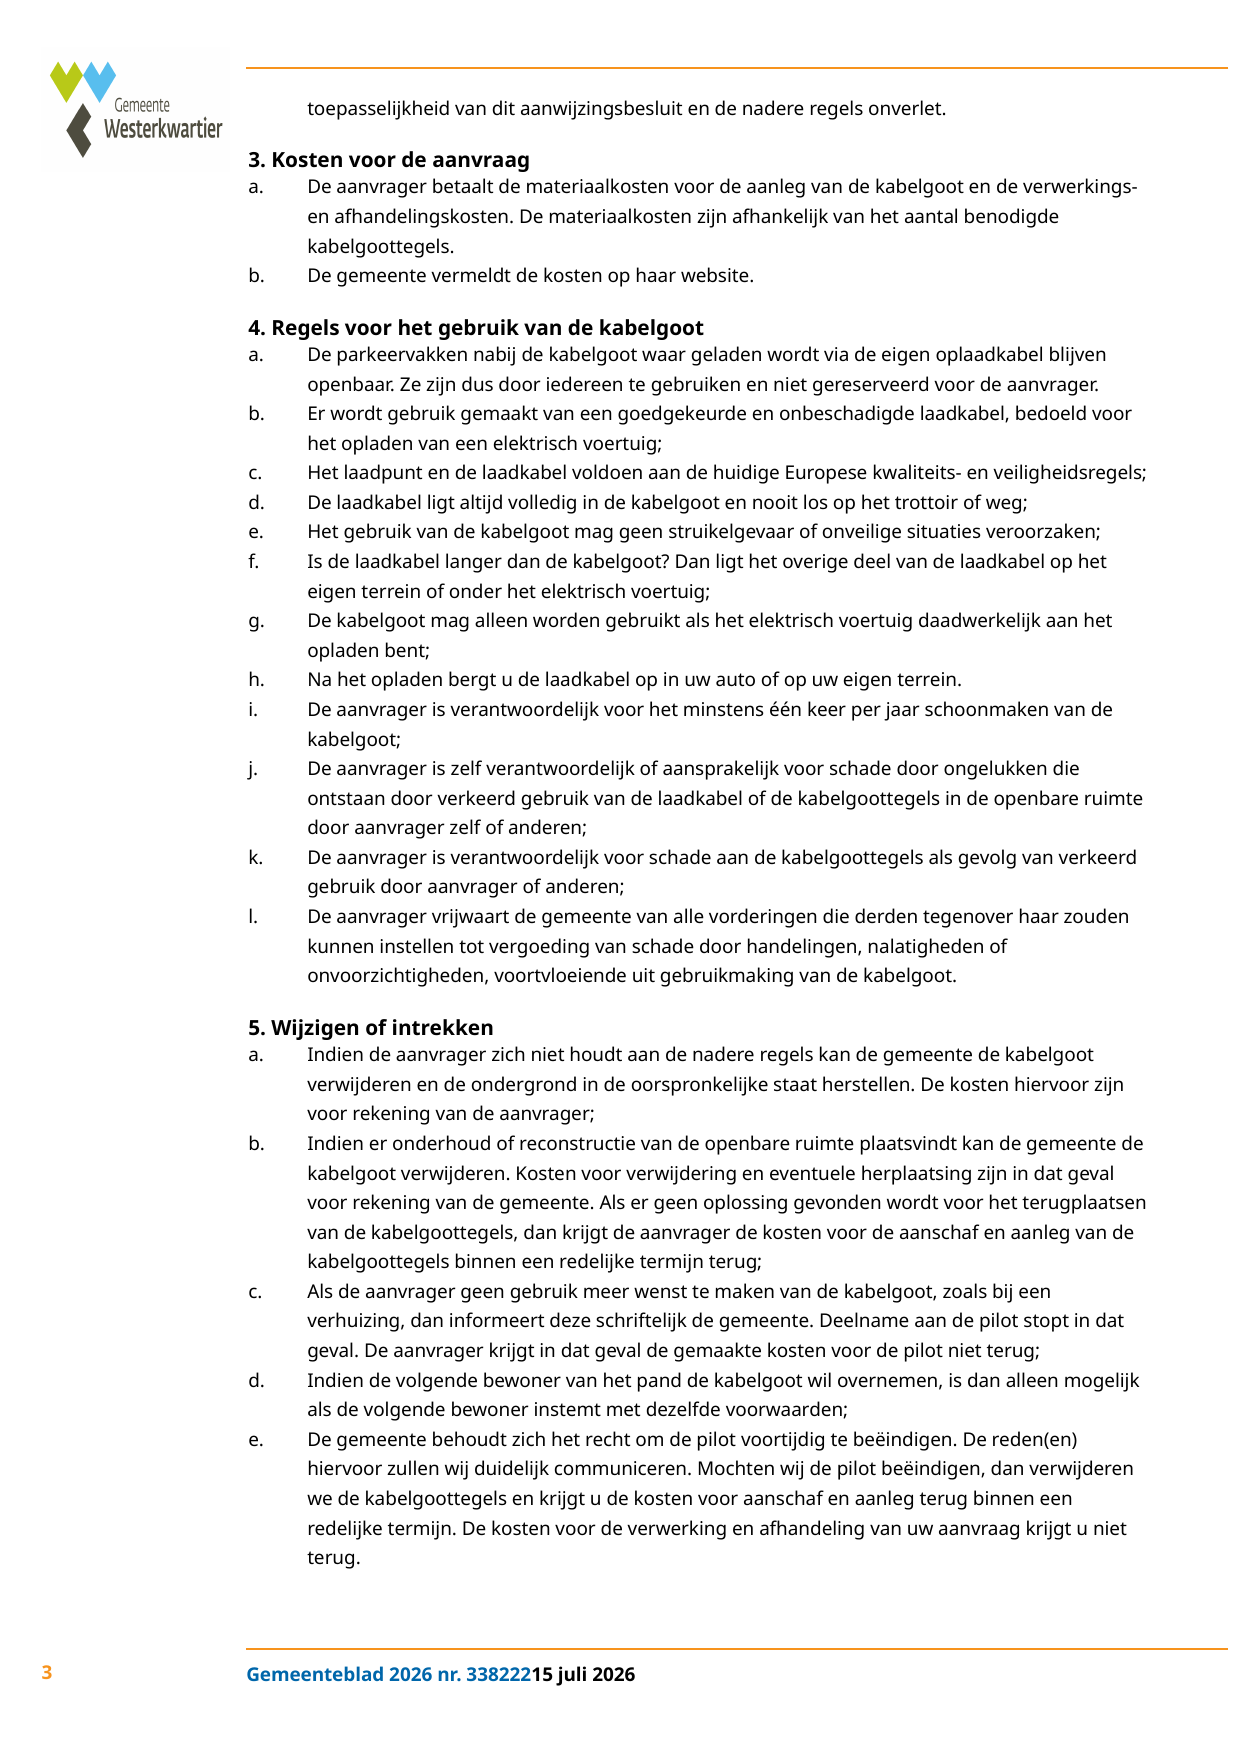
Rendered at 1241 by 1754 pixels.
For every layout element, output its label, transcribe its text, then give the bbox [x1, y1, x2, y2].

list Is de laadkabel langer dan de kabelgoot? Dan ligt het overige deel van de laadkabel op het eigen terrein of onder het elektrisch voertuig; [248, 548, 1152, 604]
list De kabelgoot mag alleen worden gebruikt als het elektrisch voertuig daadwerkelijk aan het opladen bent; [248, 607, 1152, 663]
list De aanvrager vrijwaart de gemeente van alle vorderingen die derden tegenover haar zouden kunnen instellen tot vergoeding van schade door handelingen, nalatigheden of onvoorzichtigheden, voortvloeiende uit gebruikmaking van de kabelgoot. [248, 903, 1152, 988]
list De gemeente behoudt zich het recht om de pilot voortijdig te beëindigen. De reden(en) hiervoor zullen wij duidelijk communiceren. Mochten wij de pilot beëindigen, dan verwijderen we de kabelgoottegels en krijgt u de kosten voor aanschaf en aanleg terug binnen een redelijke termijn. De kosten voor de verwerking en afhandeling van uw aanvraag krijgt u niet terug. [248, 1426, 1152, 1570]
list Als de aanvrager geen gebruik meer wenst te maken van de kabelgoot, zoals bij een verhuizing, dan informeert deze schriftelijk de gemeente. Deelname aan de pilot stopt in dat geval. De aanvrager krijgt in dat geval de gemaakte kosten voor de pilot niet terug; [248, 1278, 1152, 1363]
list Indien de volgende bewoner van het pand de kabelgoot wil overnemen, is dan alleen mogelijk als de volgende bewoner instemt met dezelfde voorwaarden; [248, 1367, 1152, 1422]
list Indien er onderhoud of reconstructie van de openbare ruimte plaatsvindt kan de gemeente de kabelgoot verwijderen. Kosten voor verwijdering en eventuele herplaatsing zijn in dat geval voor rekening van de gemeente. Als er geen oplossing gevonden wordt voor het terugplaatsen van de kabelgoottegels, dan krijgt de aanvrager de kosten voor de aanschaf en aanleg van de kabelgoottegels binnen een redelijke termijn terug; [248, 1130, 1152, 1274]
text 3. Kosten voor de aanvraag [248, 145, 1152, 174]
list De aanvrager betaalt de materiaalkosten voor de aanleg van de kabelgoot en de verwerkings- en afhandelingskosten. De materiaalkosten zijn afhankelijk van het aantal benodigde kabelgoottegels. [248, 174, 1152, 258]
list De aanvrager is verantwoordelijk voor schade aan de kabelgoottegels als gevolg van verkeerd gebruik door aanvrager of anderen; [248, 844, 1152, 899]
list De gemeente vermeldt de kosten op haar website. [248, 262, 1152, 288]
list De laadkabel ligt altijd volledig in de kabelgoot en nooit los op het trottoir of weg; [248, 489, 1152, 515]
list Er wordt gebruik gemaakt van een goedgekeurde en onbeschadigde laadkabel, bedoeld voor het opladen van een elektrisch voertuig; [248, 400, 1152, 456]
list De aanvrager is zelf verantwoordelijk of aansprakelijk voor schade door ongelukken die ontstaan door verkeerd gebruik van de laadkabel of de kabelgoottegels in de openbare ruimte door aanvrager zelf of anderen; [248, 755, 1152, 840]
list De parkeervakken nabij de kabelgoot waar geladen wordt via de eigen oplaadkabel blijven openbaar. Ze zijn dus door iedereen te gebruiken en niet gereserveerd voor de aanvrager. [248, 341, 1152, 397]
list De aanvrager is verantwoordelijk voor het minstens één keer per jaar schoonmaken van de kabelgoot; [248, 696, 1152, 752]
picture [41, 47, 231, 172]
list Indien de aanvrager zich niet houdt aan de nadere regels kan de gemeente de kabelgoot verwijderen en de ondergrond in de oorspronkelijke staat herstellen. De kosten hiervoor zijn voor rekening van de aanvrager; [248, 1041, 1152, 1126]
text 5. Wijzigen of intrekken [248, 1013, 1152, 1041]
list Het laadpunt en de laadkabel voldoen aan de huidige Europese kwaliteits- en veiligheidsregels; [248, 459, 1152, 485]
list Na het opladen bergt u de laadkabel op in uw auto of op uw eigen terrein. [248, 667, 1152, 692]
list toepasselijkheid van dit aanwijzingsbesluit en de nadere regels onverlet. [248, 95, 1152, 121]
list Het gebruik van de kabelgoot mag geen struikelgevaar of onveilige situaties veroorzaken; [248, 519, 1152, 544]
text 4. Regels voor het gebruik van de kabelgoot [248, 313, 1152, 341]
